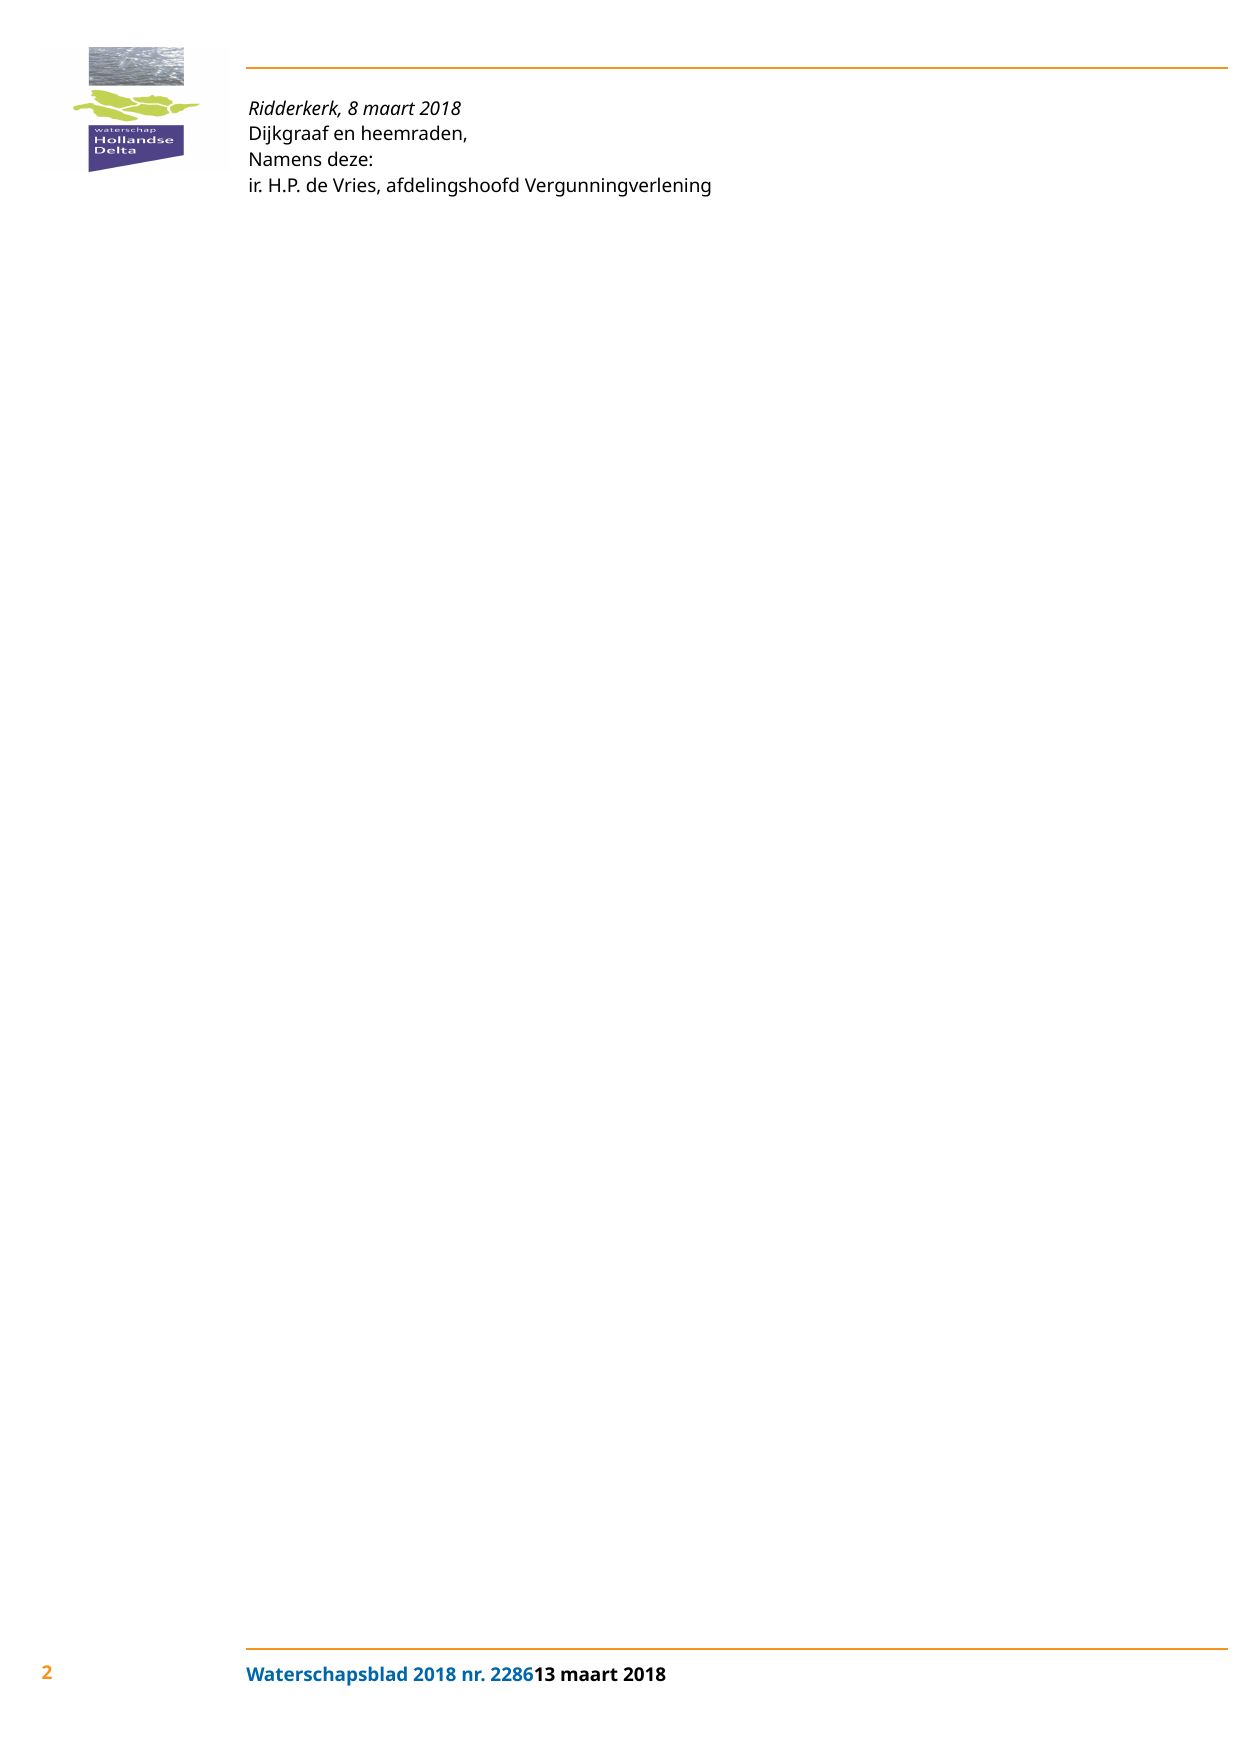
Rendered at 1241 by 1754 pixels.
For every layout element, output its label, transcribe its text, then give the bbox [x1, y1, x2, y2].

text Dijkgraaf en heemraden, [248, 121, 1152, 146]
text Ridderkerk, 8 maart 2018 [248, 95, 1152, 121]
picture [41, 47, 231, 172]
text Namens deze: [248, 146, 1152, 172]
text ir. H.P. de Vries, afdelingshoofd Vergunningverlening [248, 172, 1152, 198]
